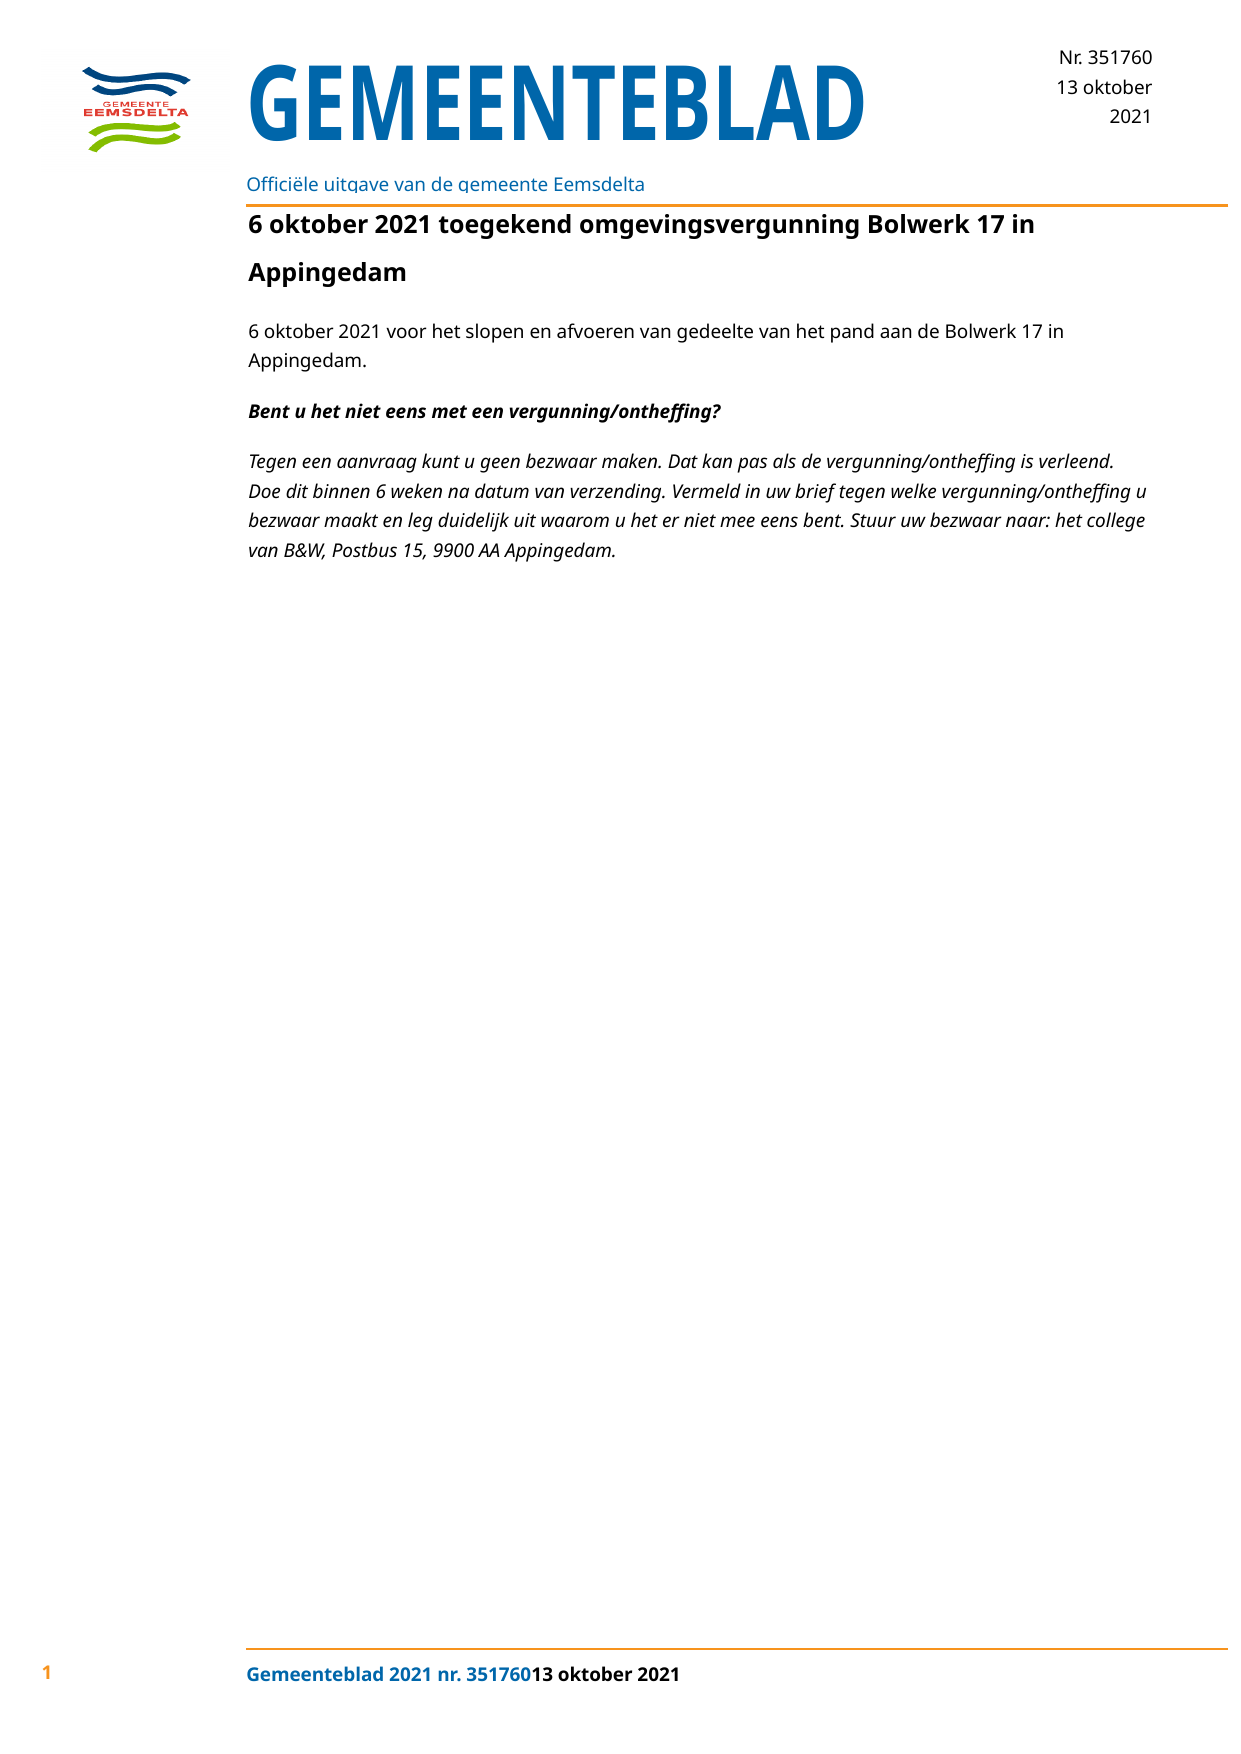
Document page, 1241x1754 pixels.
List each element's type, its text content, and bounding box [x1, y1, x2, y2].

text Tegen een aanvraag kunt u geen bezwaar maken. Dat kan pas als de vergunning/ontheffing is verleend. Doe dit binnen 6 weken na datum van verzending. Vermeld in uw brief tegen welke vergunning/ontheffing u bezwaar maakt en leg duidelijk uit waarom u het er niet mee eens bent. Stuur uw bezwaar naar: het college van B&W, Postbus 15, 9900 AA Appingedam. [248, 448, 1152, 563]
text 6 oktober 2021 voor het slopen en afvoeren van gedeelte van het pand aan de Bolwerk 17 in Appingedam. [248, 318, 1152, 373]
text Bent u het niet eens met een vergunning/ontheffing? [248, 398, 1152, 424]
picture [41, 47, 231, 172]
text 6 oktober 2021 toegekend omgevingsvergunning Bolwerk 17 in Appingedam [248, 207, 1152, 288]
